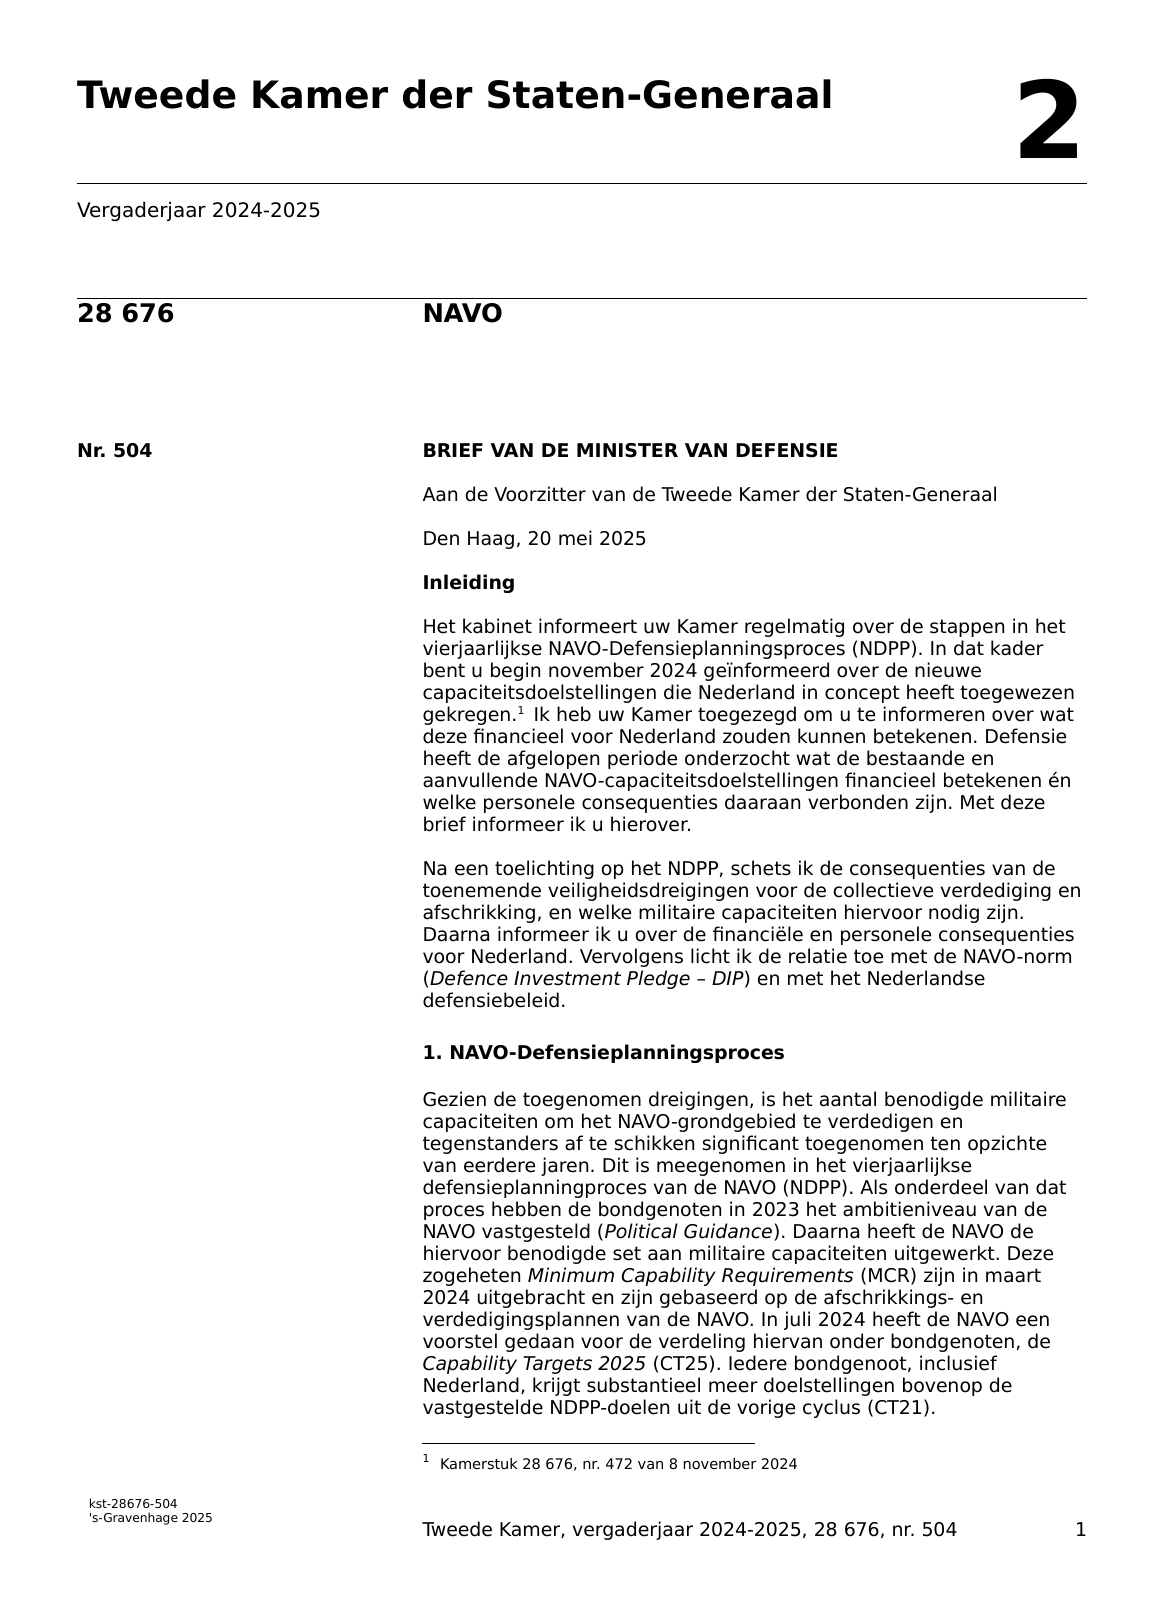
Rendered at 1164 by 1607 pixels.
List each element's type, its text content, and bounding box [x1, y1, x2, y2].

subtitle Inleiding [422, 572, 1087, 594]
text Gezien de toegenomen dreigingen, is het aantal benodigde militaire capaciteiten om het NAVO-grondgebied te verdedigen en tegenstanders af te schikken significant toegenomen ten opzichte van eerdere jaren. Dit is meegenomen in het vierjaarlijkse defensieplanningproces van de NAVO (NDPP). Als onderdeel van dat proces hebben de bondgenoten in 2023 het ambitieniveau van de NAVO vastgesteld (Political Guidance). Daarna heeft de NAVO de hiervoor benodigde set aan militaire capaciteiten uitgewerkt. Deze zogeheten Minimum Capability Requirements (MCR) zijn in maart 2024 uitgebracht en zijn gebaseerd op de afschrikkings- en verdedigingsplannen van de NAVO. In juli 2024 heeft de NAVO een voorstel gedaan voor de verdeling hiervan onder bondgenoten, de Capability Targets 2025 (CT25). Iedere bondgenoot, inclusief Nederland, krijgt substantieel meer doelstellingen bovenop de vastgestelde NDPP-doelen uit de vorige cyclus (CT21). [422, 1089, 1087, 1419]
table_header 2 [886, 59, 1087, 183]
text Aan de Voorzitter van de Tweede Kamer der Staten-Generaal [422, 484, 1087, 506]
text 's-Gravenhage 2025 [88, 1511, 323, 1525]
text Kamerstuk 28 676, nr. 472 van 8 november 2024 [422, 1452, 1087, 1474]
text Na een toelichting op het NDPP, schets ik de consequenties van de toenemende veiligheidsdreigingen voor de collectieve verdediging en afschrikking, en welke militaire capaciteiten hiervoor nodig zijn. Daarna informeer ik u over de financiële en personele consequenties voor Nederland. Vervolgens licht ik de relatie toe met de NAVO-norm (Defence Investment Pledge – DIP) en met het Nederlandse defensiebeleid. [422, 858, 1087, 1012]
table_header Tweede Kamer der Staten-Generaal [77, 59, 886, 183]
text Het kabinet informeert uw Kamer regelmatig over de stappen in het vierjaarlijkse NAVO-Defensieplanningsproces (NDPP). In dat kader bent u begin november 2024 geïnformeerd over de nieuwe capaciteitsdoelstellingen die Nederland in concept heeft toegewezen gekregen. Ik heb uw Kamer toegezegd om u te informeren over wat deze financieel voor Nederland zouden kunnen betekenen. Defensie heeft de afgelopen periode onderzocht wat de bestaande en aanvullende NAVO-capaciteitsdoelstellingen financieel betekenen én welke personele consequenties daaraan verbonden zijn. Met deze brief informeer ik u hierover. [422, 616, 1087, 836]
subtitle 28 676 NAVO [77, 299, 1087, 329]
text kst-28676-504 [88, 1497, 323, 1511]
text Den Haag, 20 mei 2025 [422, 528, 1087, 550]
table_cell Vergaderjaar 2024-2025 [77, 184, 1087, 298]
subtitle Nr. 504 BRIEF VAN DE MINISTER VAN DEFENSIE [77, 440, 1087, 462]
subtitle 1. NAVO-Defensieplanningsproces [422, 1042, 1087, 1064]
